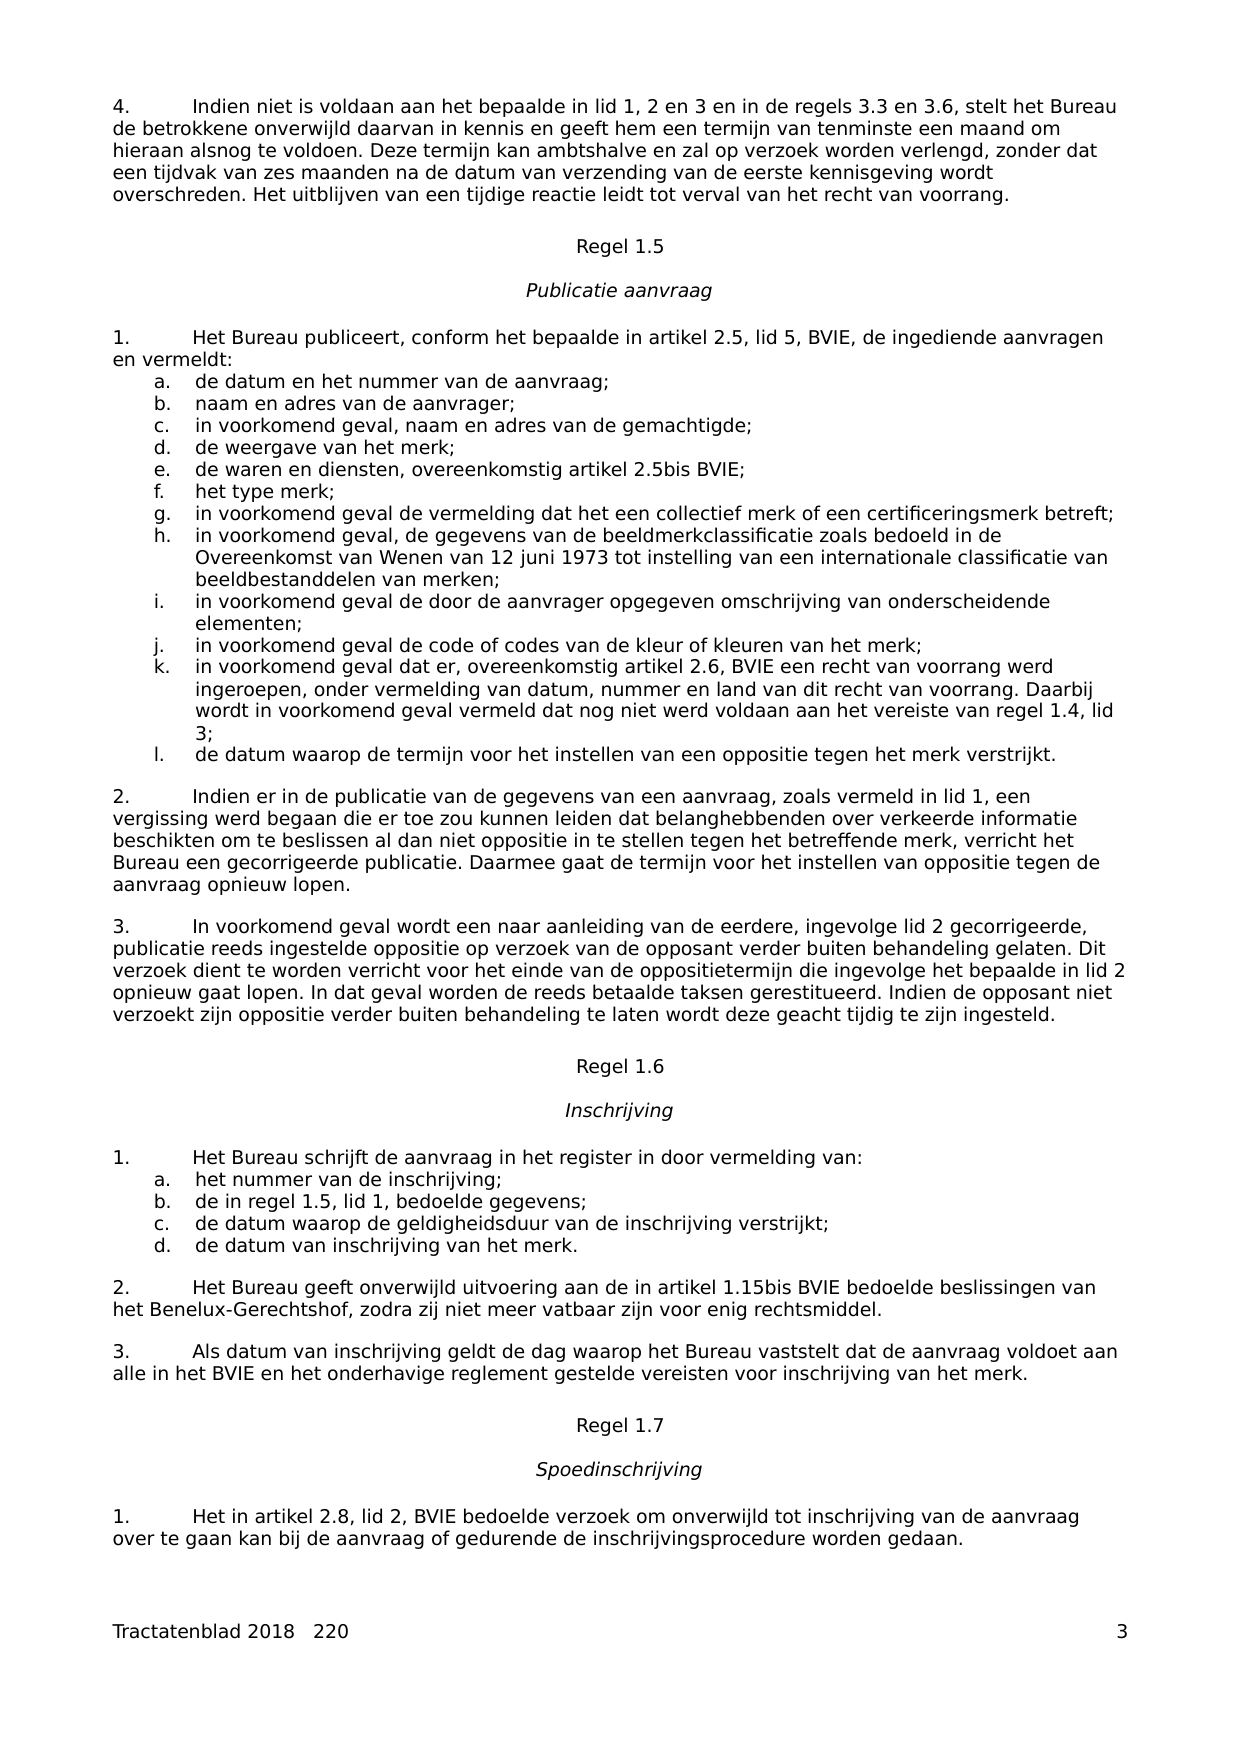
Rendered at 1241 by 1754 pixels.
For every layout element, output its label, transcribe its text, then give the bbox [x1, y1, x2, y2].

text 3. In voorkomend geval wordt een naar aanleiding van de eerdere, ingevolge lid 2 gecorrigeerde, publicatie reeds ingestelde oppositie op verzoek van de opposant verder buiten behandeling gelaten. Dit verzoek dient te worden verricht voor het einde van de oppositietermijn die ingevolge het bepaalde in lid 2 opnieuw gaat lopen. In dat geval worden de reeds betaalde taksen gerestitueerd. Indien de opposant niet verzoekt zijn oppositie verder buiten behandeling te laten wordt deze geacht tijdig te zijn ingesteld. [112, 916, 1128, 1026]
text l. de datum waarop de termijn voor het instellen van een oppositie tegen het merk verstrijkt. [153, 744, 1128, 766]
text i. in voorkomend geval de door de aanvrager opgegeven omschrijving van onderscheidende elementen; [153, 591, 1128, 634]
text a. het nummer van de inschrijving; [153, 1169, 1128, 1191]
text 1. Het in artikel 2.8, lid 2, BVIE bedoelde verzoek om onverwijld tot inschrijving van de aanvraag over te gaan kan bij de aanvraag of gedurende de inschrijvingsprocedure worden gedaan. [112, 1506, 1128, 1550]
text h. in voorkomend geval, de gegevens van de beeldmerkclassificatie zoals bedoeld in de Overeenkomst van Wenen van 12 juni 1973 tot instelling van een internationale classificatie van beeldbestanddelen van merken; [153, 524, 1128, 591]
text g. in voorkomend geval de vermelding dat het een collectief merk of een certificeringsmerk betreft; [153, 503, 1128, 524]
text e. de waren en diensten, overeenkomstig artikel 2.5bis BVIE; [153, 459, 1128, 481]
text a. de datum en het nummer van de aanvraag; [153, 371, 1128, 393]
text f. het type merk; [153, 481, 1128, 503]
text b. naam en adres van de aanvrager; [153, 393, 1128, 415]
text d. de weergave van het merk; [153, 437, 1128, 459]
text 4. Indien niet is voldaan aan het bepaalde in lid 1, 2 en 3 en in de regels 3.3 en 3.6, stelt het Bureau de betrokkene onverwijld daarvan in kennis en geeft hem een termijn van tenminste een maand om hieraan alsnog te voldoen. Deze termijn kan ambtshalve en zal op verzoek worden verlengd, zonder dat een tijdvak van zes maanden na de datum van verzending van de eerste kennisgeving wordt overschreden. Het uitblijven van een tijdige reactie leidt tot verval van het recht van voorrang. [112, 96, 1128, 206]
subtitle Regel 1.5 Publicatie aanvraag [112, 236, 1128, 302]
text b. de in regel 1.5, lid 1, bedoelde gegevens; [153, 1191, 1128, 1213]
subtitle Regel 1.7 Spoedinschrijving [112, 1415, 1128, 1481]
text c. de datum waarop de geldigheidsduur van de inschrijving verstrijkt; [153, 1213, 1128, 1235]
text k. in voorkomend geval dat er, overeenkomstig artikel 2.6, BVIE een recht van voorrang werd ingeroepen, onder vermelding van datum, nummer en land van dit recht van voorrang. Daarbij wordt in voorkomend geval vermeld dat nog niet werd voldaan aan het vereiste van regel 1.4, lid 3; [153, 656, 1128, 744]
text c. in voorkomend geval, naam en adres van de gemachtigde; [153, 415, 1128, 437]
text 1. Het Bureau publiceert, conform het bepaalde in artikel 2.5, lid 5, BVIE, de ingediende aanvragen en vermeldt: [112, 327, 1128, 371]
subtitle Regel 1.6 Inschrijving [112, 1056, 1128, 1122]
text 2. Indien er in de publicatie van de gegevens van een aanvraag, zoals vermeld in lid 1, een vergissing werd begaan die er toe zou kunnen leiden dat belanghebbenden over verkeerde informatie beschikten om te beslissen al dan niet oppositie in te stellen tegen het betreffende merk, verricht het Bureau een gecorrigeerde publicatie. Daarmee gaat de termijn voor het instellen van oppositie tegen de aanvraag opnieuw lopen. [112, 786, 1128, 896]
text 2. Het Bureau geeft onverwijld uitvoering aan de in artikel 1.15bis BVIE bedoelde beslissingen van het Benelux-Gerechtshof, zodra zij niet meer vatbaar zijn voor enig rechtsmiddel. [112, 1277, 1128, 1321]
text d. de datum van inschrijving van het merk. [153, 1235, 1128, 1257]
text 1. Het Bureau schrijft de aanvraag in het register in door vermelding van: [112, 1147, 1128, 1169]
text 3. Als datum van inschrijving geldt de dag waarop het Bureau vaststelt dat de aanvraag voldoet aan alle in het BVIE en het onderhavige reglement gestelde vereisten voor inschrijving van het merk. [112, 1341, 1128, 1385]
text j. in voorkomend geval de code of codes van de kleur of kleuren van het merk; [153, 634, 1128, 656]
